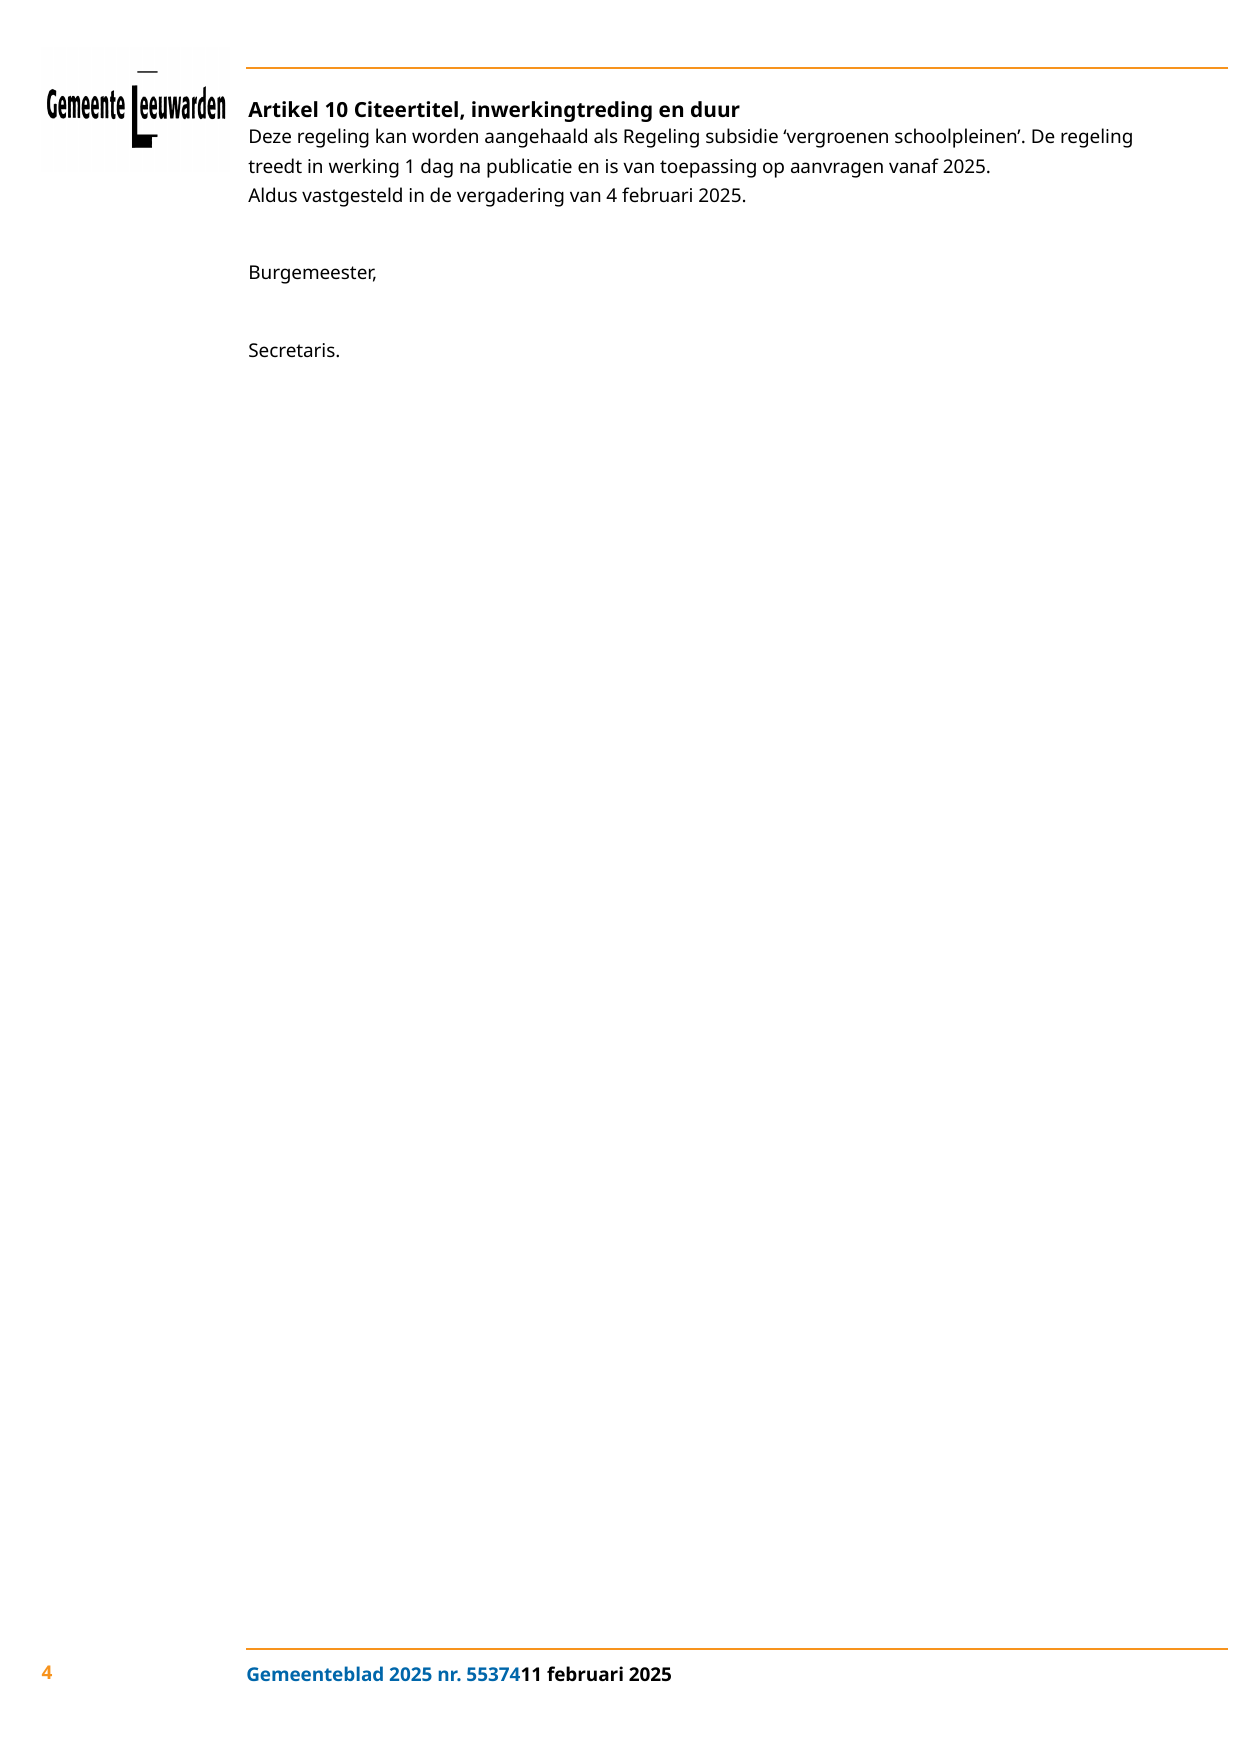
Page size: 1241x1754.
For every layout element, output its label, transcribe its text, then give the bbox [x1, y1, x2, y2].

text Aldus vastgesteld in de vergadering van 4 februari 2025. [248, 182, 1152, 208]
text Artikel 10 Citeertitel, inwerkingtreding en duur [248, 95, 1152, 123]
picture [41, 47, 231, 172]
text Secretaris. [248, 337, 1152, 362]
text Deze regeling kan worden aangehaald als Regeling subsidie ‘vergroenen schoolpleinen’. De regeling treedt in werking 1 dag na publicatie en is van toepassing op aanvragen vanaf 2025. [248, 123, 1152, 178]
text Burgemeester, [248, 259, 1152, 285]
